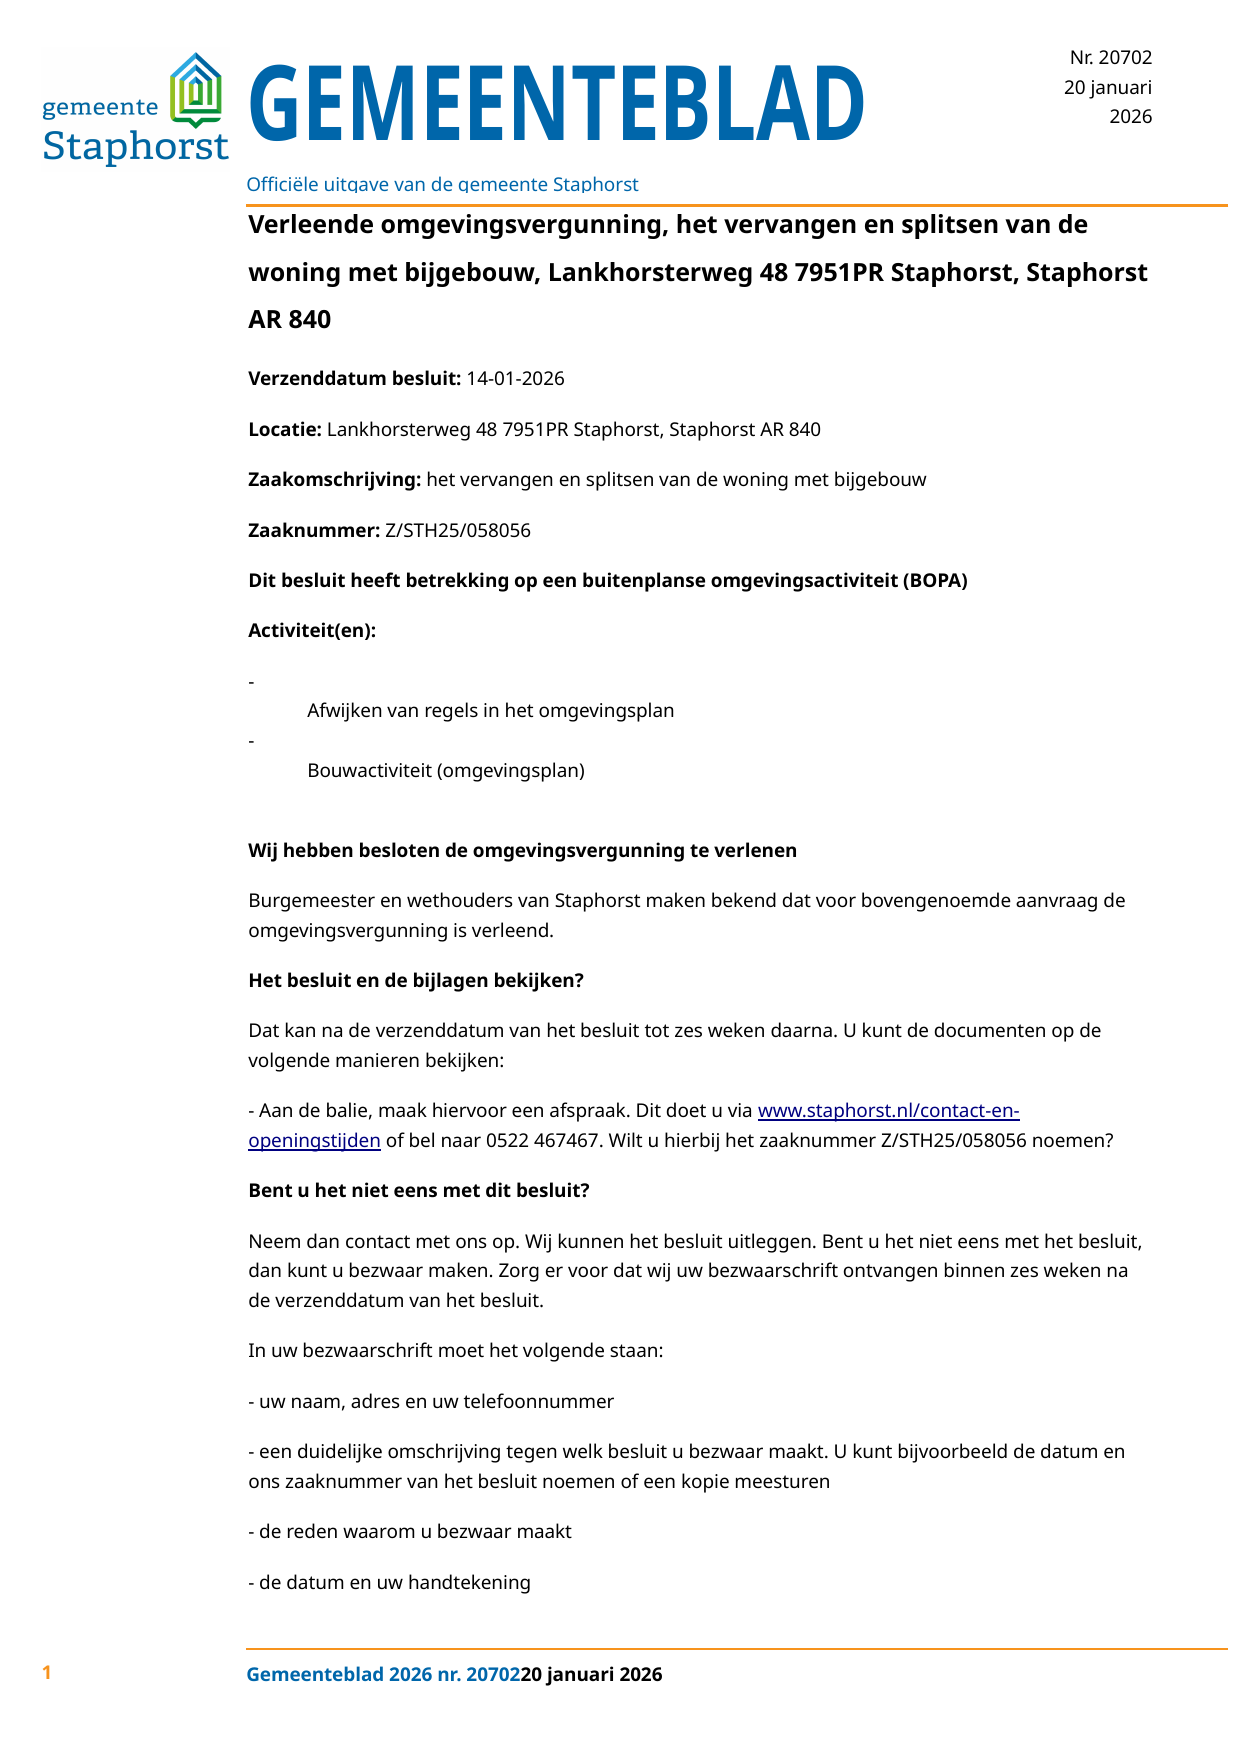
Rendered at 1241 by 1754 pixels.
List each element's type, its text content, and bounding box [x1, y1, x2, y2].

text - de reden waarom u bezwaar maakt [248, 1518, 1152, 1544]
text - Aan de balie, maak hiervoor een afspraak. Dit doet u via www.staphorst.nl/contact-en-openingstijden of bel naar 0522 467467. Wilt u hierbij het zaaknummer Z/STH25/058056 noemen? [248, 1098, 1152, 1153]
text In uw bezwaarschrift moet het volgende staan: [248, 1338, 1152, 1363]
picture [41, 47, 231, 172]
text Neem dan contact met ons op. Wij kunnen het besluit uitleggen. Bent u het niet eens met het besluit, dan kunt u bezwaar maken. Zorg er voor dat wij uw bezwaarschrift ontvangen binnen zes weken na de verzenddatum van het besluit. [248, 1228, 1152, 1313]
text Verzenddatum besluit: 14-01-2026 [248, 366, 1152, 391]
text Burgemeester en wethouders van Staphorst maken bekend dat voor bovengenoemde aanvraag de omgevingsvergunning is verleend. [248, 887, 1152, 942]
text Zaakomschrijving: het vervangen en splitsen van de woning met bijgebouw [248, 466, 1152, 492]
text Verleende omgevingsvergunning, het vervangen en splitsen van de woning met bijgebouw, Lankhorsterweg 48 7951PR Staphorst, Staphorst AR 840 [248, 207, 1152, 336]
text Activiteit(en): [248, 618, 1152, 643]
text Bent u het niet eens met dit besluit? [248, 1178, 1152, 1203]
text Dat kan na de verzenddatum van het besluit tot zes weken daarna. U kunt de documenten op de volgende manieren bekijken: [248, 1018, 1152, 1073]
text Dit besluit heeft betrekking op een buitenplanse omgevingsactiviteit (BOPA) [248, 567, 1152, 593]
text Wij hebben besloten de omgevingsvergunning te verlenen [248, 837, 1152, 862]
text Locatie: Lankhorsterweg 48 7951PR Staphorst, Staphorst AR 840 [248, 416, 1152, 442]
text - de datum en uw handtekening [248, 1569, 1152, 1594]
list Afwijken van regels in het omgevingsplan [248, 698, 1152, 723]
text - uw naam, adres en uw telefoonnummer [248, 1388, 1152, 1414]
text - een duidelijke omschrijving tegen welk besluit u bezwaar maakt. U kunt bijvoorbeeld de datum en ons zaaknummer van het besluit noemen of een kopie meesturen [248, 1438, 1152, 1494]
text Zaaknummer: Z/STH25/058056 [248, 517, 1152, 542]
list Bouwactiviteit (omgevingsplan) [248, 757, 1152, 782]
text Het besluit en de bijlagen bekijken? [248, 967, 1152, 993]
